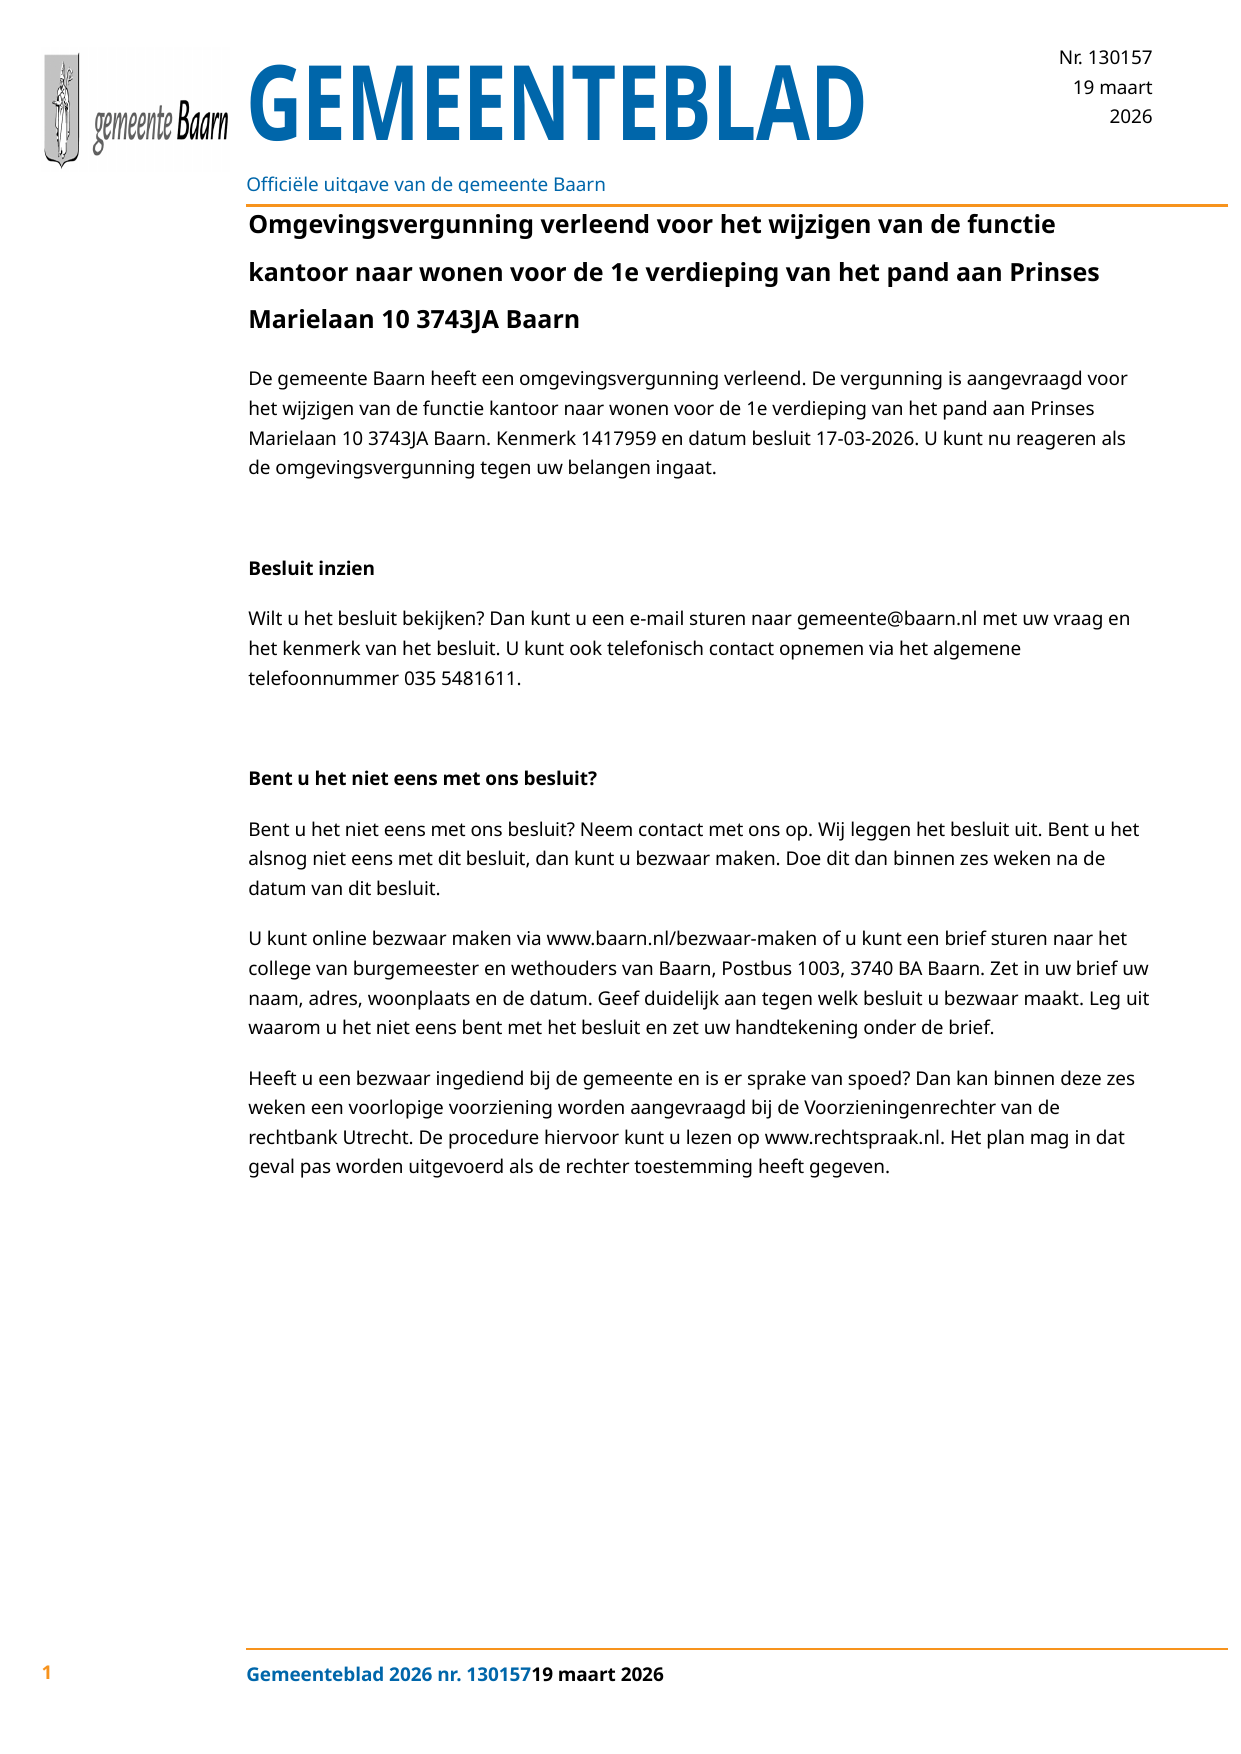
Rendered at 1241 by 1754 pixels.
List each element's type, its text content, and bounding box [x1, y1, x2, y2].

text U kunt online bezwaar maken via www.baarn.nl/bezwaar-maken of u kunt een brief sturen naar het college van burgemeester en wethouders van Baarn, Postbus 1003, 3740 BA Baarn. Zet in uw brief uw naam, adres, woonplaats en de datum. Geef duidelijk aan tegen welk besluit u bezwaar maakt. Leg uit waarom u het niet eens bent met het besluit en zet uw handtekening onder de brief. [248, 926, 1152, 1040]
text Omgevingsvergunning verleend voor het wijzigen van de functie kantoor naar wonen voor de 1e verdieping van het pand aan Prinses Marielaan 10 3743JA Baarn [248, 207, 1152, 336]
text De gemeente Baarn heeft een omgevingsvergunning verleend. De vergunning is aangevraagd voor het wijzigen van de functie kantoor naar wonen voor de 1e verdieping van het pand aan Prinses Marielaan 10 3743JA Baarn. Kenmerk 1417959 en datum besluit 17-03-2026. U kunt nu reageren als de omgevingsvergunning tegen uw belangen ingaat. [248, 366, 1152, 480]
text Wilt u het besluit bekijken? Dan kunt u een e-mail sturen naar gemeente@baarn.nl met uw vraag en het kenmerk van het besluit. U kunt ook telefonisch contact opnemen via het algemene telefoonnummer 035 5481611. [248, 606, 1152, 690]
text Bent u het niet eens met ons besluit? [248, 766, 1152, 791]
text Heeft u een bezwaar ingediend bij de gemeente en is er sprake van spoed? Dan kan binnen deze zes weken een voorlopige voorziening worden aangevraagd bij de Voorzieningenrechter van de rechtbank Utrecht. De procedure hiervoor kunt u lezen op www.rechtspraak.nl. Het plan mag in dat geval pas worden uitgevoerd als de rechter toestemming heeft gegeven. [248, 1065, 1152, 1179]
picture [41, 47, 231, 172]
text Besluit inzien [248, 555, 1152, 581]
text Bent u het niet eens met ons besluit? Neem contact met ons op. Wij leggen het besluit uit. Bent u het alsnog niet eens met dit besluit, dan kunt u bezwaar maken. Doe dit dan binnen zes weken na de datum van dit besluit. [248, 816, 1152, 901]
